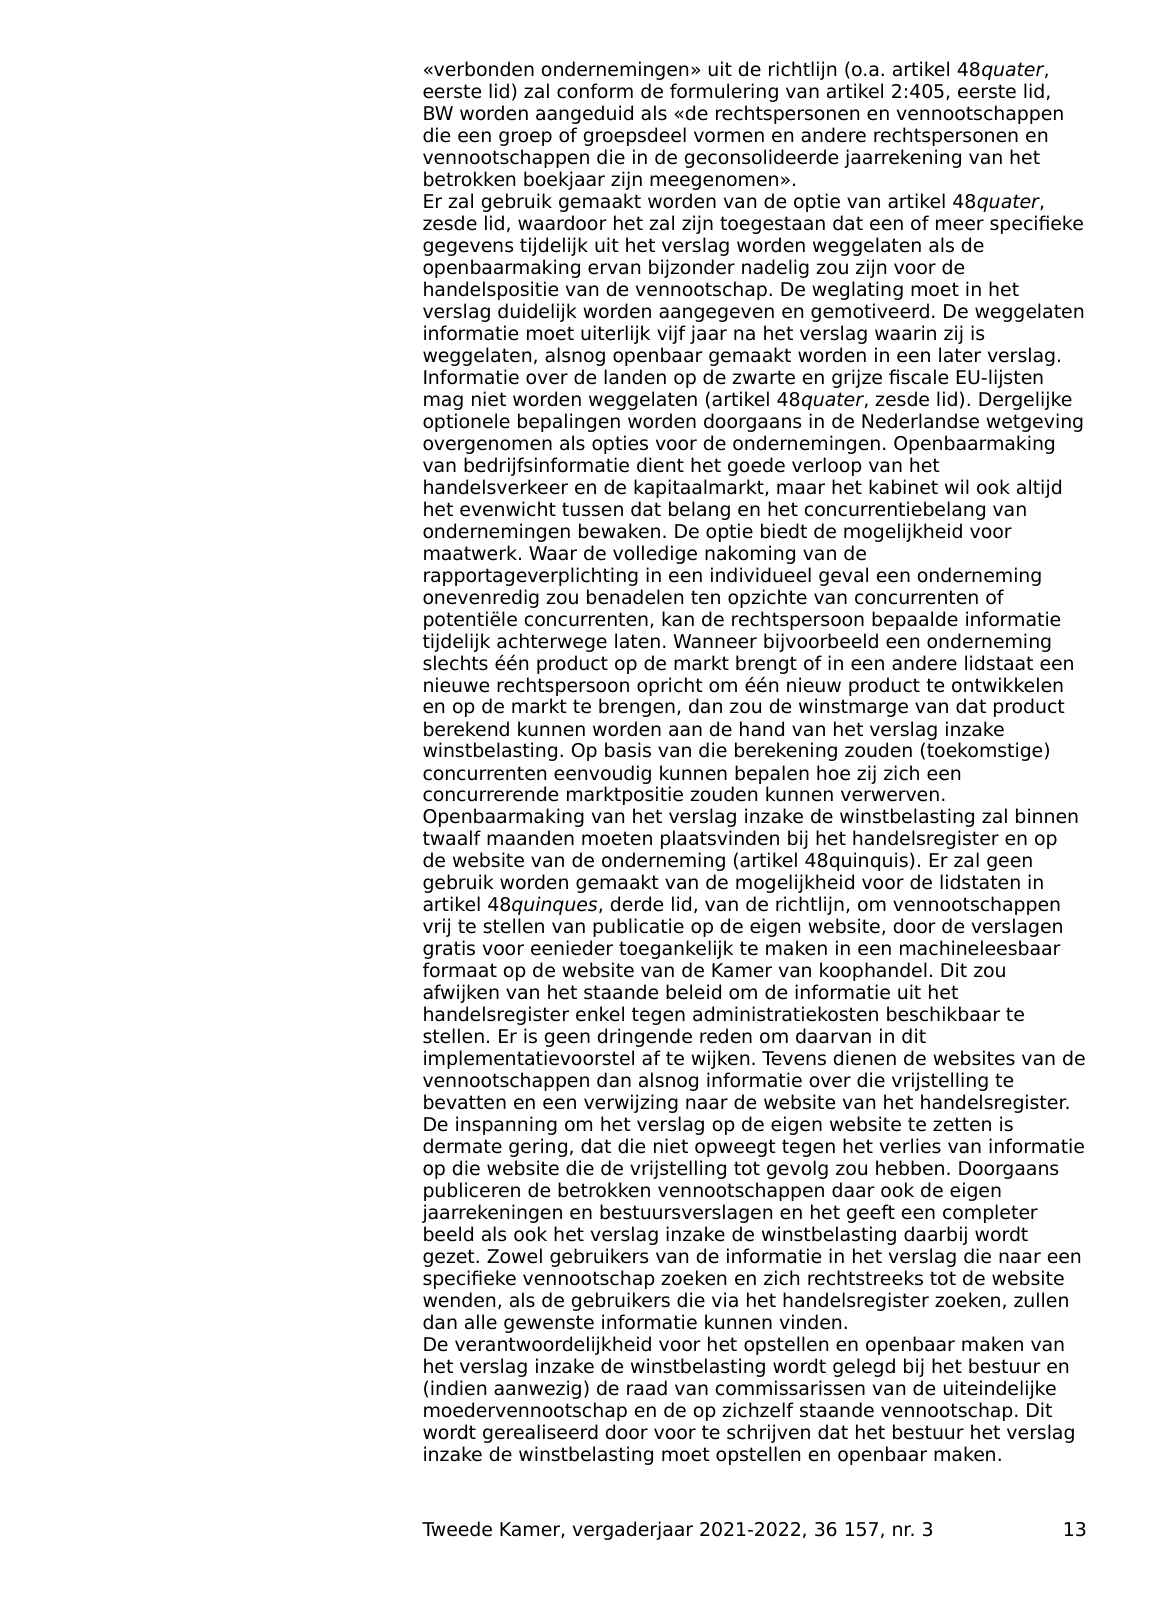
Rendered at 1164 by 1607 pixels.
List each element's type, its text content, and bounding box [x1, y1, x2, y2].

text De verantwoordelijkheid voor het opstellen en openbaar maken van het verslag inzake de winstbelasting wordt gelegd bij het bestuur en (indien aanwezig) de raad van commissarissen van de uiteindelijke moedervennootschap en de op zichzelf staande vennootschap. Dit wordt gerealiseerd door voor te schrijven dat het bestuur het verslag inzake de winstbelasting moet opstellen en openbaar maken. [422, 1334, 1087, 1466]
text Er zal gebruik gemaakt worden van de optie van artikel 48quater, zesde lid, waardoor het zal zijn toegestaan dat een of meer specifieke gegevens tijdelijk uit het verslag worden weggelaten als de openbaarmaking ervan bijzonder nadelig zou zijn voor de handelspositie van de vennootschap. De weglating moet in het verslag duidelijk worden aangegeven en gemotiveerd. De weggelaten informatie moet uiterlijk vijf jaar na het verslag waarin zij is weggelaten, alsnog openbaar gemaakt worden in een later verslag. Informatie over de landen op de zwarte en grijze fiscale EU-lijsten mag niet worden weggelaten (artikel 48quater, zesde lid). Dergelijke optionele bepalingen worden doorgaans in de Nederlandse wetgeving overgenomen als opties voor de ondernemingen. Openbaarmaking van bedrijfsinformatie dient het goede verloop van het handelsverkeer en de kapitaalmarkt, maar het kabinet wil ook altijd het evenwicht tussen dat belang en het concurrentiebelang van ondernemingen bewaken. De optie biedt de mogelijkheid voor maatwerk. Waar de volledige nakoming van de rapportageverplichting in een individueel geval een onderneming onevenredig zou benadelen ten opzichte van concurrenten of potentiële concurrenten, kan de rechtspersoon bepaalde informatie tijdelijk achterwege laten. Wanneer bijvoorbeeld een onderneming slechts één product op de markt brengt of in een andere lidstaat een nieuwe rechtspersoon opricht om één nieuw product te ontwikkelen en op de markt te brengen, dan zou de winstmarge van dat product berekend kunnen worden aan de hand van het verslag inzake winstbelasting. Op basis van die berekening zouden (toekomstige) concurrenten eenvoudig kunnen bepalen hoe zij zich een concurrerende marktpositie zouden kunnen verwerven. [422, 191, 1087, 806]
text Openbaarmaking van het verslag inzake de winstbelasting zal binnen twaalf maanden moeten plaatsvinden bij het handelsregister en op de website van de onderneming (artikel 48quinquis). Er zal geen gebruik worden gemaakt van de mogelijkheid voor de lidstaten in artikel 48quinques, derde lid, van de richtlijn, om vennootschappen vrij te stellen van publicatie op de eigen website, door de verslagen gratis voor eenieder toegankelijk te maken in een machineleesbaar formaat op de website van de Kamer van koophandel. Dit zou afwijken van het staande beleid om de informatie uit het handelsregister enkel tegen administratiekosten beschikbaar te stellen. Er is geen dringende reden om daarvan in dit implementatievoorstel af te wijken. Tevens dienen de websites van de vennootschappen dan alsnog informatie over die vrijstelling te bevatten en een verwijzing naar de website van het handelsregister. De inspanning om het verslag op de eigen website te zetten is dermate gering, dat die niet opweegt tegen het verlies van informatie op die website die de vrijstelling tot gevolg zou hebben. Doorgaans publiceren de betrokken vennootschappen daar ook de eigen jaarrekeningen en bestuursverslagen en het geeft een completer beeld als ook het verslag inzake de winstbelasting daarbij wordt gezet. Zowel gebruikers van de informatie in het verslag die naar een specifieke vennootschap zoeken en zich rechtstreeks tot de website wenden, als de gebruikers die via het handelsregister zoeken, zullen dan alle gewenste informatie kunnen vinden. [422, 806, 1087, 1334]
text «verbonden ondernemingen» uit de richtlijn (o.a. artikel 48quater, eerste lid) zal conform de formulering van artikel 2:405, eerste lid, BW worden aangeduid als «de rechtspersonen en vennootschappen die een groep of groepsdeel vormen en andere rechtspersonen en vennootschappen die in de geconsolideerde jaarrekening van het betrokken boekjaar zijn meegenomen». [422, 59, 1087, 191]
